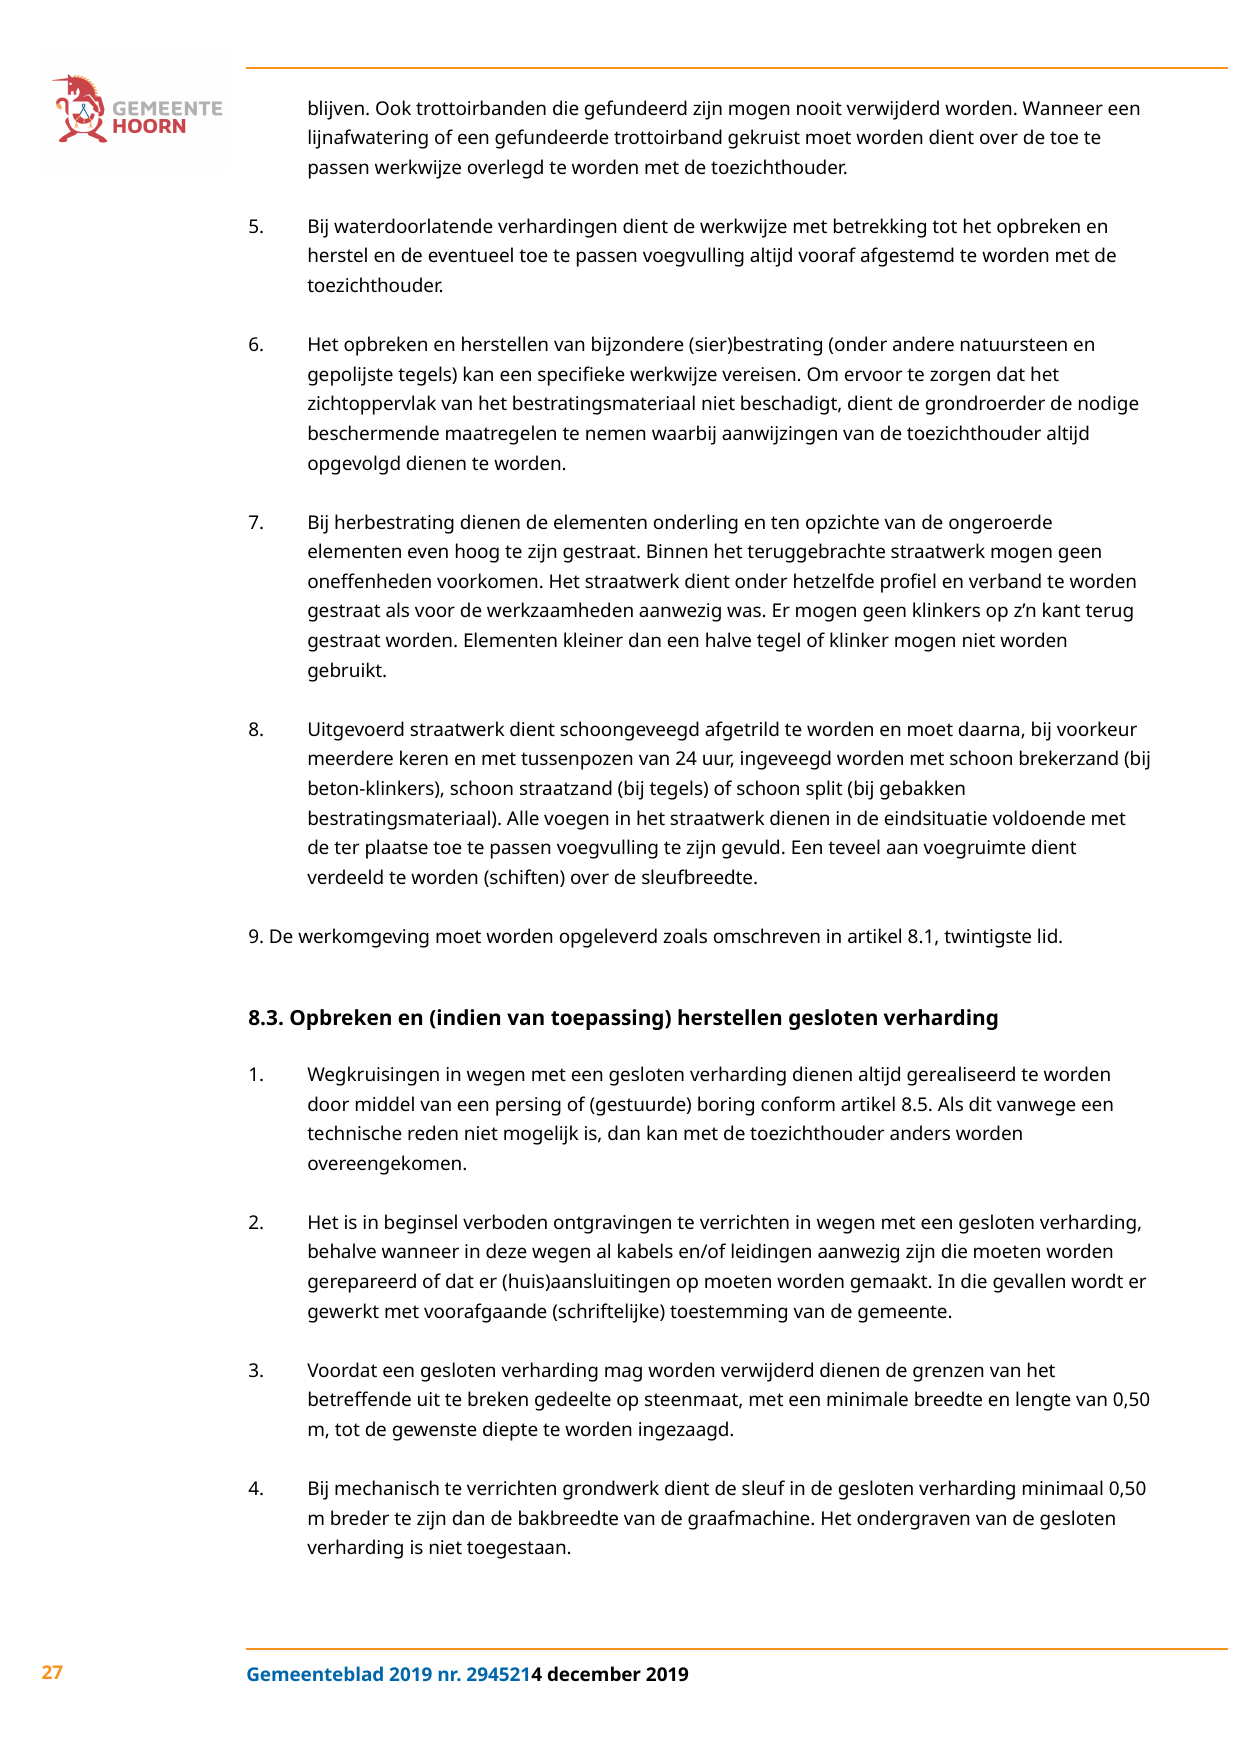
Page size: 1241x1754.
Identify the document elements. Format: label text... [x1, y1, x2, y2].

list Uitgevoerd straatwerk dient schoongeveegd afgetrild te worden en moet daarna, bij voorkeur meerdere keren en met tussenpozen van 24 uur, ingeveegd worden met schoon brekerzand (bij beton-klinkers), schoon straatzand (bij tegels) of schoon split (bij gebakken bestratingsmateriaal). Alle voegen in het straatwerk dienen in de eindsituatie voldoende met de ter plaatse toe te passen voegvulling te zijn gevuld. Een teveel aan voegruimte dient verdeeld te worden (schiften) over de sleufbreedte. [248, 716, 1152, 890]
list Voordat een gesloten verharding mag worden verwijderd dienen de grenzen van het betreffende uit te breken gedeelte op steenmaat, met een minimale breedte en lengte van 0,50 m, tot de gewenste diepte te worden ingezaagd. [248, 1357, 1152, 1442]
list blijven. Ook trottoirbanden die gefundeerd zijn mogen nooit verwijderd worden. Wanneer een lijnafwatering of een gefundeerde trottoirband gekruist moet worden dient over de toe te passen werkwijze overlegd te worden met de toezichthouder. [248, 95, 1152, 180]
text 9. De werkomgeving moet worden opgeleverd zoals omschreven in artikel 8.1, twintigste lid. [248, 923, 1152, 949]
list Bij herbestrating dienen de elementen onderling en ten opzichte van de ongeroerde elementen even hoog te zijn gestraat. Binnen het teruggebrachte straatwerk mogen geen oneffenheden voorkomen. Het straatwerk dient onder hetzelfde profiel en verband te worden gestraat als voor de werkzaamheden aanwezig was. Er mogen geen klinkers op z’n kant terug gestraat worden. Elementen kleiner dan een halve tegel of klinker mogen niet worden gebruikt. [248, 509, 1152, 683]
text 8.3. Opbreken en (indien van toepassing) herstellen gesloten verharding [248, 1003, 1152, 1032]
list Het opbreken en herstellen van bijzondere (sier)bestrating (onder andere natuursteen en gepolijste tegels) kan een specifieke werkwijze vereisen. Om ervoor te zorgen dat het zichtoppervlak van het bestratingsmateriaal niet beschadigt, dient de grondroerder de nodige beschermende maatregelen te nemen waarbij aanwijzingen van de toezichthouder altijd opgevolgd dienen te worden. [248, 331, 1152, 476]
picture [41, 47, 231, 172]
list Bij waterdoorlatende verhardingen dient de werkwijze met betrekking tot het opbreken en herstel en de eventueel toe te passen voegvulling altijd vooraf afgestemd te worden met de toezichthouder. [248, 213, 1152, 298]
list Wegkruisingen in wegen met een gesloten verharding dienen altijd gerealiseerd te worden door middel van een persing of (gestuurde) boring conform artikel 8.5. Als dit vanwege een technische reden niet mogelijk is, dan kan met de toezichthouder anders worden overeengekomen. [248, 1061, 1152, 1176]
list Het is in beginsel verboden ontgravingen te verrichten in wegen met een gesloten verharding, behalve wanneer in deze wegen al kabels en/of leidingen aanwezig zijn die moeten worden gerepareerd of dat er (huis)aansluitingen op moeten worden gemaakt. In die gevallen wordt er gewerkt met voorafgaande (schriftelijke) toestemming van de gemeente. [248, 1209, 1152, 1323]
list Bij mechanisch te verrichten grondwerk dient de sleuf in de gesloten verharding minimaal 0,50 m breder te zijn dan de bakbreedte van de graafmachine. Het ondergraven van de gesloten verharding is niet toegestaan. [248, 1475, 1152, 1560]
